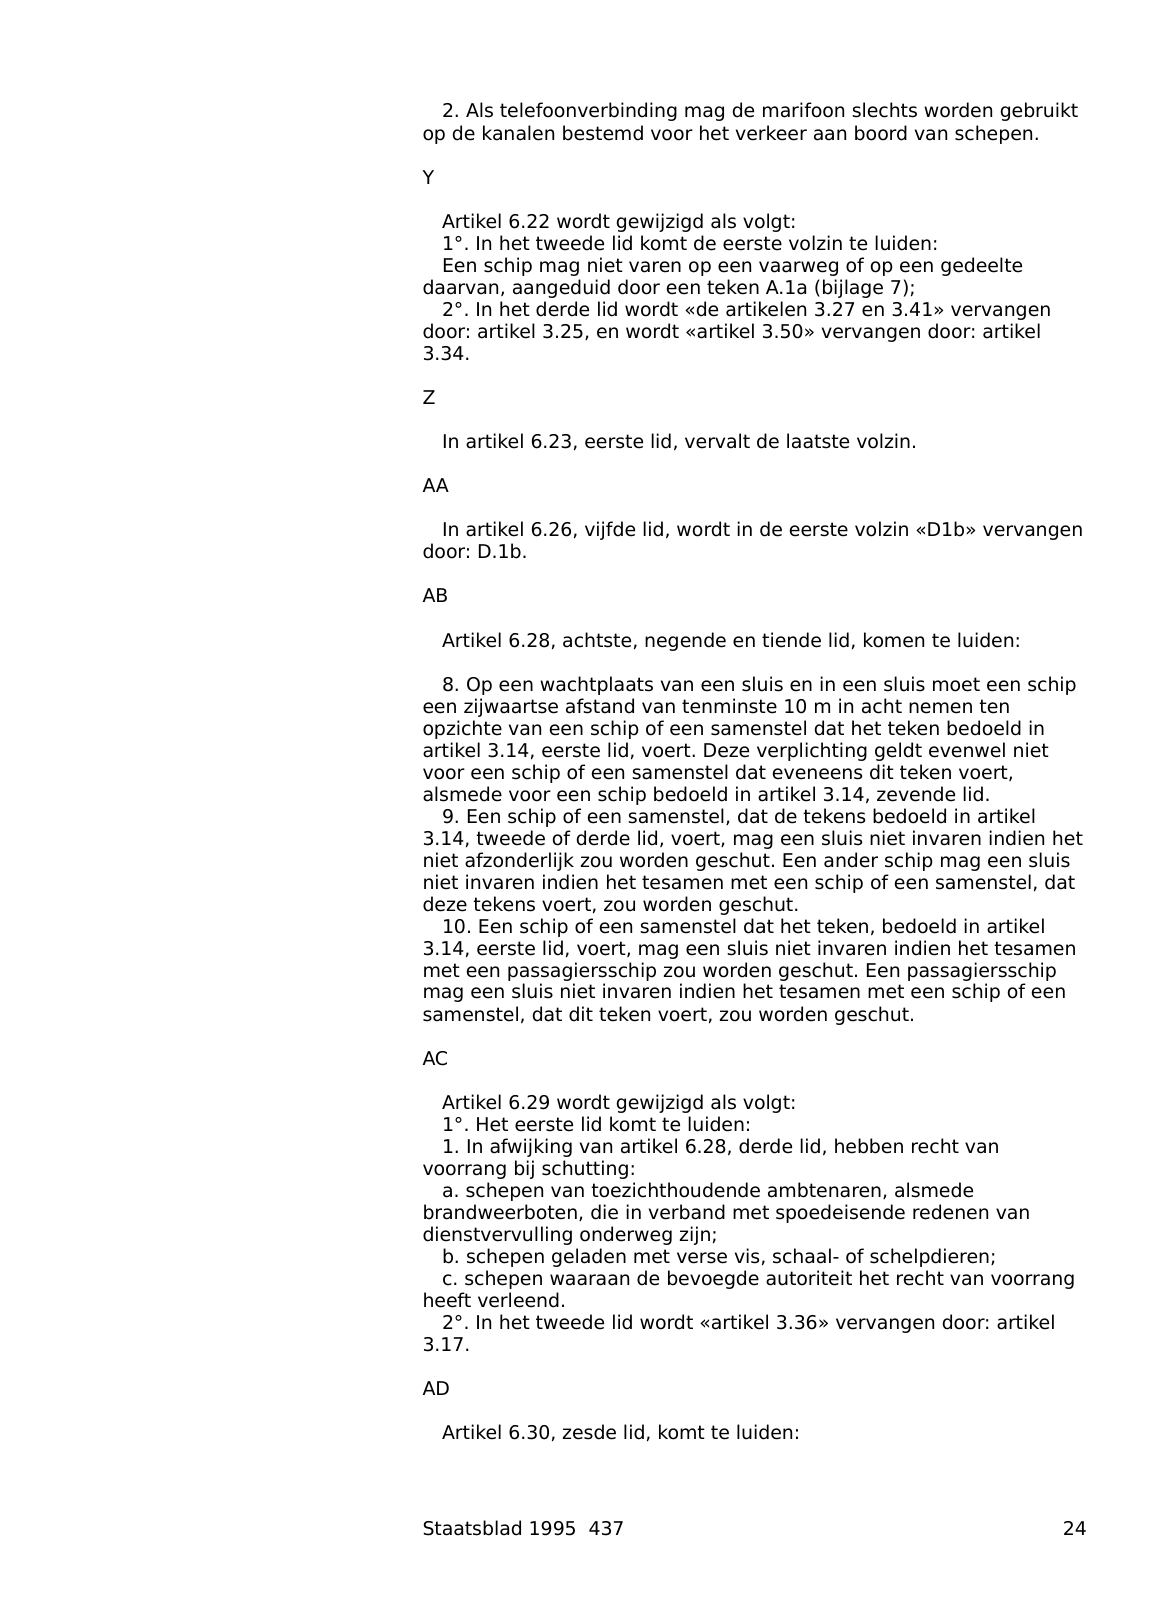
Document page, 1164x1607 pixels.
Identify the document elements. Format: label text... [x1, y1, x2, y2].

text In artikel 6.26, vijfde lid, wordt in de eerste volzin «D1b» vervangen door: D.1b. [422, 519, 1087, 563]
text Een schip mag niet varen op een vaarweg of op een gedeelte daarvan, aangeduid door een teken A.1a (bijlage 7); [422, 255, 1087, 299]
text c. schepen waaraan de bevoegde autoriteit het recht van voorrang heeft verleend. [422, 1268, 1087, 1312]
text b. schepen geladen met verse vis, schaal- of schelpdieren; [422, 1246, 1087, 1268]
text 10. Een schip of een samenstel dat het teken, bedoeld in artikel 3.14, eerste lid, voert, mag een sluis niet invaren indien het tesamen met een passagiersschip zou worden geschut. Een passagiersschip mag een sluis niet invaren indien het tesamen met een schip of een samenstel, dat dit teken voert, zou worden geschut. [422, 916, 1087, 1025]
text In artikel 6.23, eerste lid, vervalt de laatste volzin. [422, 431, 1087, 453]
text Artikel 6.29 wordt gewijzigd als volgt: [422, 1092, 1087, 1114]
text Y [422, 167, 1087, 188]
text 1°. In het tweede lid komt de eerste volzin te luiden: [422, 233, 1087, 255]
text AB [422, 585, 1087, 607]
text 9. Een schip of een samenstel, dat de tekens bedoeld in artikel 3.14, tweede of derde lid, voert, mag een sluis niet invaren indien het niet afzonderlijk zou worden geschut. Een ander schip mag een sluis niet invaren indien het tesamen met een schip of een samenstel, dat deze tekens voert, zou worden geschut. [422, 806, 1087, 916]
text 8. Op een wachtplaats van een sluis en in een sluis moet een schip een zijwaartse afstand van tenminste 10 m in acht nemen ten opzichte van een schip of een samenstel dat het teken bedoeld in artikel 3.14, eerste lid, voert. Deze verplichting geldt evenwel niet voor een schip of een samenstel dat eveneens dit teken voert, alsmede voor een schip bedoeld in artikel 3.14, zevende lid. [422, 674, 1087, 806]
text Artikel 6.22 wordt gewijzigd als volgt: [422, 211, 1087, 233]
text 1°. Het eerste lid komt te luiden: [422, 1114, 1087, 1136]
text 2. Als telefoonverbinding mag de marifoon slechts worden gebruikt op de kanalen bestemd voor het verkeer aan boord van schepen. [422, 100, 1087, 144]
text AC [422, 1048, 1087, 1069]
text a. schepen van toezichthoudende ambtenaren, alsmede brandweerboten, die in verband met spoedeisende redenen van dienstvervulling onderweg zijn; [422, 1180, 1087, 1246]
text Z [422, 387, 1087, 409]
text 2°. In het derde lid wordt «de artikelen 3.27 en 3.41» vervangen door: artikel 3.25, en wordt «artikel 3.50» vervangen door: artikel 3.34. [422, 299, 1087, 364]
text Artikel 6.30, zesde lid, komt te luiden: [422, 1422, 1087, 1444]
text Artikel 6.28, achtste, negende en tiende lid, komen te luiden: [422, 629, 1087, 652]
text 1. In afwijking van artikel 6.28, derde lid, hebben recht van voorrang bij schutting: [422, 1136, 1087, 1180]
text AA [422, 475, 1087, 497]
text 2°. In het tweede lid wordt «artikel 3.36» vervangen door: artikel 3.17. [422, 1312, 1087, 1356]
text AD [422, 1378, 1087, 1400]
